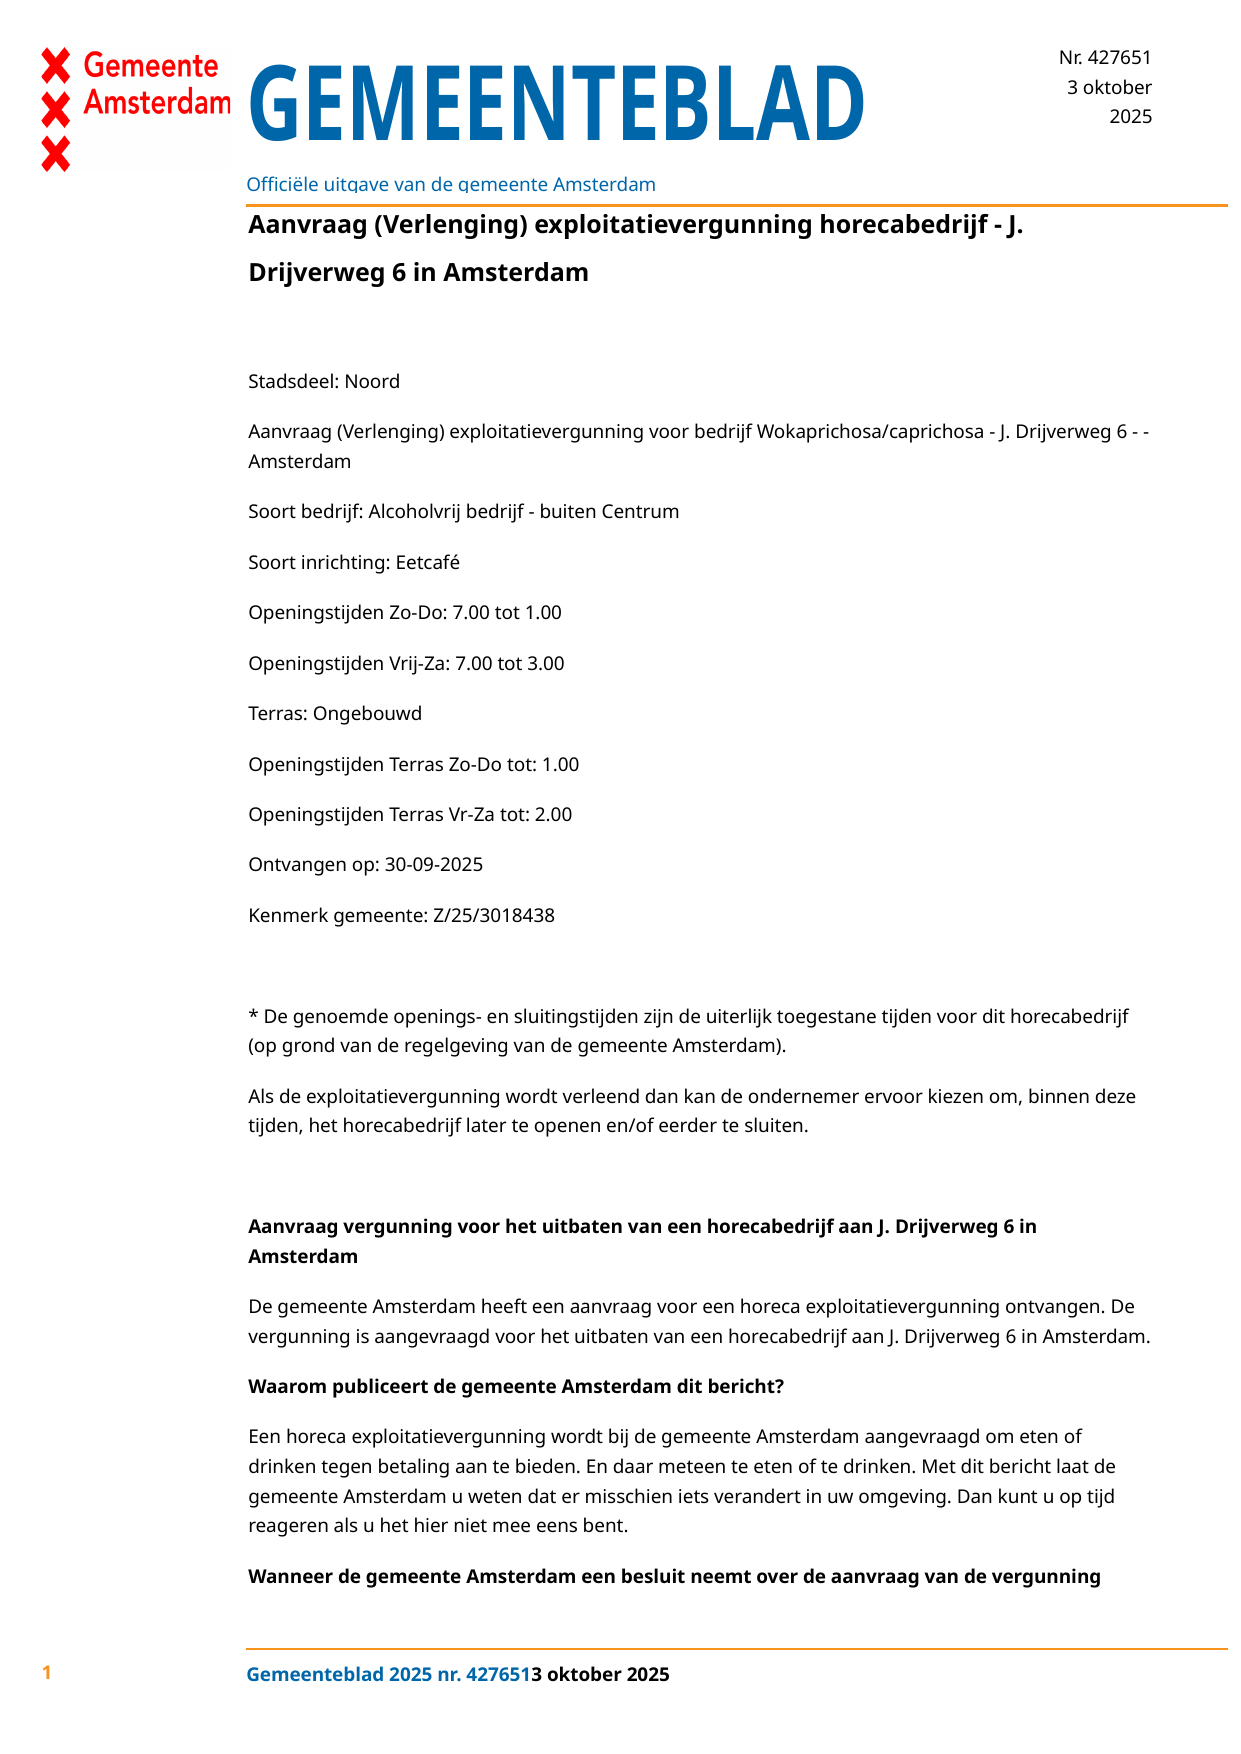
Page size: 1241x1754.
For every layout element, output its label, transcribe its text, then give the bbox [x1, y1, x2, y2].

text Als de exploitatievergunning wordt verleend dan kan de ondernemer ervoor kiezen om, binnen deze tijden, het horecabedrijf later te openen en/of eerder te sluiten. [248, 1083, 1152, 1138]
text Stadsdeel: Noord [248, 368, 1152, 394]
text Waarom publiceert de gemeente Amsterdam dit bericht? [248, 1373, 1152, 1399]
text Ontvangen op: 30-09-2025 [248, 852, 1152, 877]
text Soort inrichting: Eetcafé [248, 549, 1152, 575]
text Aanvraag (Verlenging) exploitatievergunning horecabedrijf - J. Drijverweg 6 in Amsterdam [248, 207, 1152, 288]
text Openingstijden Terras Zo-Do tot: 1.00 [248, 751, 1152, 777]
text De gemeente Amsterdam heeft een aanvraag voor een horeca exploitatievergunning ontvangen. De vergunning is aangevraagd voor het uitbaten van een horecabedrijf aan J. Drijverweg 6 in Amsterdam. [248, 1293, 1152, 1349]
text Een horeca exploitatievergunning wordt bij de gemeente Amsterdam aangevraagd om eten of drinken tegen betaling aan te bieden. En daar meteen te eten of te drinken. Met dit bericht laat de gemeente Amsterdam u weten dat er misschien iets verandert in uw omgeving. Dan kunt u op tijd reageren als u het hier niet mee eens bent. [248, 1424, 1152, 1538]
text Terras: Ongebouwd [248, 700, 1152, 726]
text Wanneer de gemeente Amsterdam een besluit neemt over de aanvraag van de vergunning [248, 1563, 1152, 1589]
text Openingstijden Terras Vr-Za tot: 2.00 [248, 801, 1152, 827]
text Soort bedrijf: Alcoholvrij bedrijf - buiten Centrum [248, 499, 1152, 524]
picture [41, 47, 231, 172]
text * De genoemde openings- en sluitingstijden zijn de uiterlijk toegestane tijden voor dit horecabedrijf (op grond van de regelgeving van de gemeente Amsterdam). [248, 1003, 1152, 1058]
text Aanvraag (Verlenging) exploitatievergunning voor bedrijf Wokaprichosa/caprichosa - J. Drijverweg 6 - - Amsterdam [248, 419, 1152, 474]
text Openingstijden Vrij-Za: 7.00 tot 3.00 [248, 650, 1152, 676]
text Openingstijden Zo-Do: 7.00 tot 1.00 [248, 599, 1152, 625]
text Kenmerk gemeente: Z/25/3018438 [248, 902, 1152, 928]
text Aanvraag vergunning voor het uitbaten van een horecabedrijf aan J. Drijverweg 6 in Amsterdam [248, 1213, 1152, 1269]
